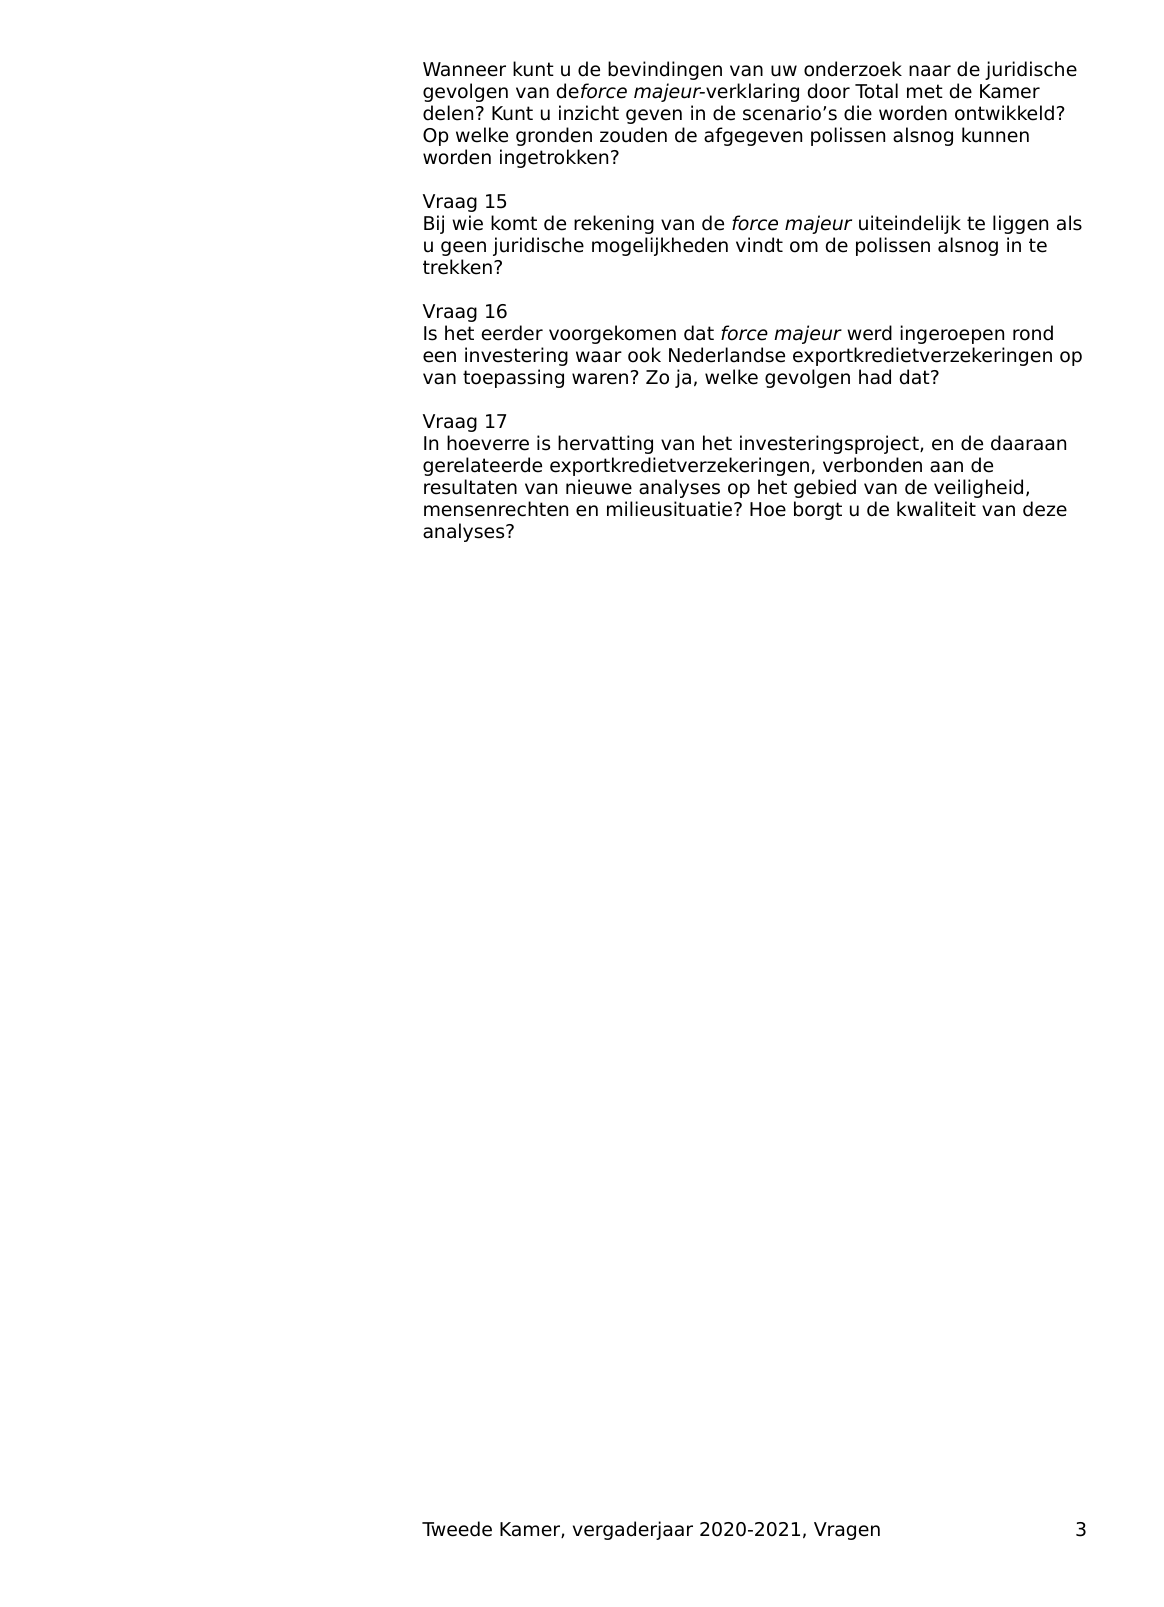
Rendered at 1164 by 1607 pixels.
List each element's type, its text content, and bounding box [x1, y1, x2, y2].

text Wanneer kunt u de bevindingen van uw onderzoek naar de juridische gevolgen van deforce majeur-verklaring door Total met de Kamer delen? Kunt u inzicht geven in de scenario’s die worden ontwikkeld? Op welke gronden zouden de afgegeven polissen alsnog kunnen worden ingetrokken? [422, 59, 1087, 169]
text Vraag 16 [422, 301, 1087, 323]
text Vraag 15 [422, 191, 1087, 213]
text Bij wie komt de rekening van de force majeur uiteindelijk te liggen als u geen juridische mogelijkheden vindt om de polissen alsnog in te trekken? [422, 213, 1087, 279]
text Vraag 17 [422, 411, 1087, 433]
text Is het eerder voorgekomen dat force majeur werd ingeroepen rond een investering waar ook Nederlandse exportkredietverzekeringen op van toepassing waren? Zo ja, welke gevolgen had dat? [422, 323, 1087, 389]
text In hoeverre is hervatting van het investeringsproject, en de daaraan gerelateerde exportkredietverzekeringen, verbonden aan de resultaten van nieuwe analyses op het gebied van de veiligheid, mensenrechten en milieusituatie? Hoe borgt u de kwaliteit van deze analyses? [422, 433, 1087, 543]
